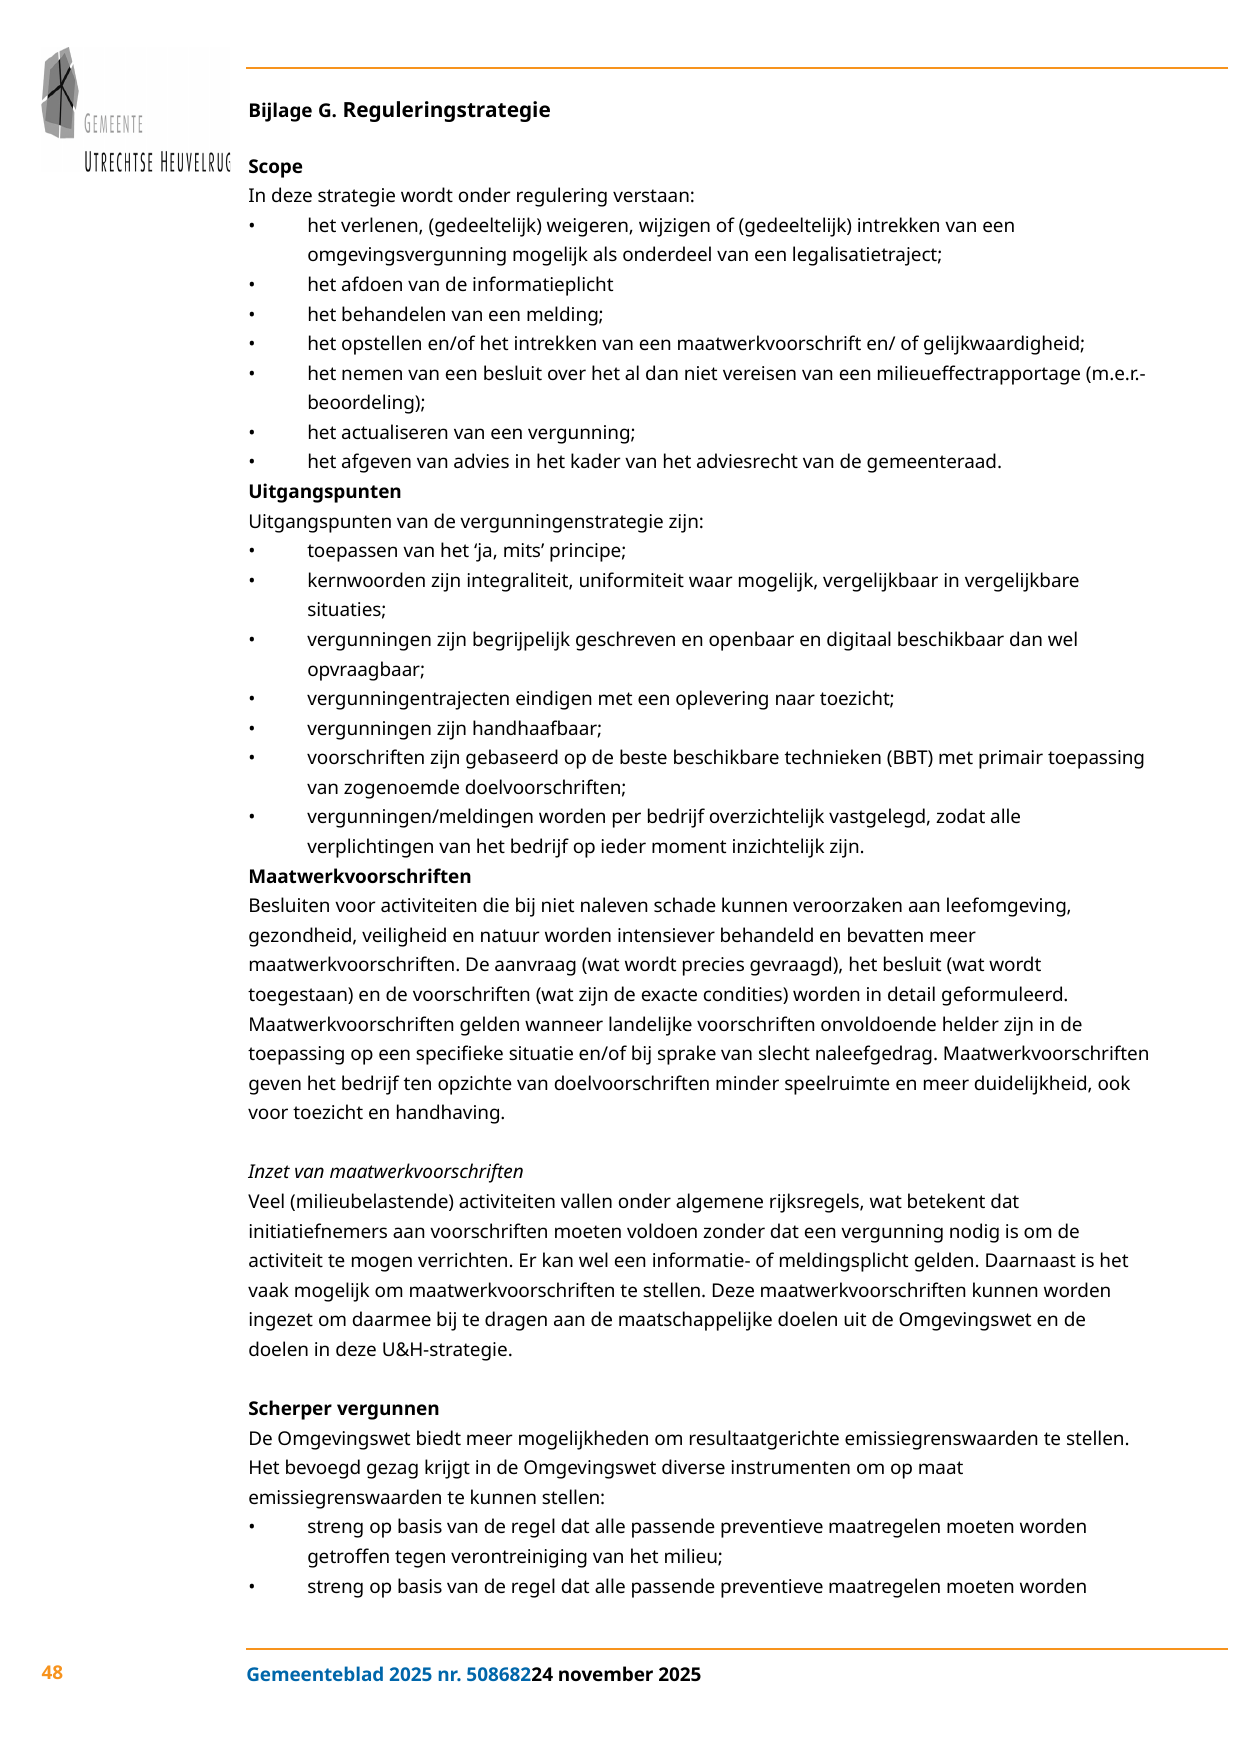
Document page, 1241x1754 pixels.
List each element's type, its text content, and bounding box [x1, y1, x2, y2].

text De Omgevingswet biedt meer mogelijkheden om resultaatgerichte emissiegrenswaarden te stellen. Het bevoegd gezag krijgt in de Omgevingswet diverse instrumenten om op maat emissiegrenswaarden te kunnen stellen: [248, 1425, 1152, 1510]
text Besluiten voor activiteiten die bij niet naleven schade kunnen veroorzaken aan leefomgeving, gezondheid, veiligheid en natuur worden intensiever behandeld en bevatten meer maatwerkvoorschriften. De aanvraag (wat wordt precies gevraagd), het besluit (wat wordt toegestaan) en de voorschriften (wat zijn de exacte condities) worden in detail geformuleerd. Maatwerkvoorschriften gelden wanneer landelijke voorschriften onvoldoende helder zijn in de toepassing op een specifieke situatie en/of bij sprake van slecht naleefgedrag. Maatwerkvoorschriften geven het bedrijf ten opzichte van doelvoorschriften minder speelruimte en meer duidelijkheid, ook voor toezicht en handhaving. [248, 892, 1152, 1125]
text Scherper vergunnen [248, 1395, 1152, 1421]
list het nemen van een besluit over het al dan niet vereisen van een milieueffectrapportage (m.e.r.-beoordeling); [248, 360, 1152, 415]
text Uitgangspunten van de vergunningenstrategie zijn: [248, 508, 1152, 534]
list het behandelen van een melding; [248, 301, 1152, 327]
text Maatwerkvoorschriften [248, 863, 1152, 889]
text In deze strategie wordt onder regulering verstaan: [248, 182, 1152, 208]
list vergunningen zijn begrijpelijk geschreven en openbaar en digitaal beschikbaar dan wel opvraagbaar; [248, 626, 1152, 682]
picture [41, 47, 231, 172]
list het afdoen van de informatieplicht [248, 271, 1152, 297]
text Scope [248, 153, 1152, 179]
list het verlenen, (gedeeltelijk) weigeren, wijzigen of (gedeeltelijk) intrekken van een omgevingsvergunning mogelijk als onderdeel van een legalisatietraject; [248, 212, 1152, 267]
text Veel (milieubelastende) activiteiten vallen onder algemene rijksregels, wat betekent dat initiatiefnemers aan voorschriften moeten voldoen zonder dat een vergunning nodig is om de activiteit te mogen verrichten. Er kan wel een informatie- of meldingsplicht gelden. Daarnaast is het vaak mogelijk om maatwerkvoorschriften te stellen. Deze maatwerkvoorschriften kunnen worden ingezet om daarmee bij te dragen aan de maatschappelijke doelen uit de Omgevingswet en de doelen in deze U&H-strategie. [248, 1188, 1152, 1362]
list vergunningen/meldingen worden per bedrijf overzichtelijk vastgelegd, zodat alle verplichtingen van het bedrijf op ieder moment inzichtelijk zijn. [248, 804, 1152, 859]
text Uitgangspunten [248, 478, 1152, 504]
list vergunningen zijn handhaafbaar; [248, 715, 1152, 741]
list het afgeven van advies in het kader van het adviesrecht van de gemeenteraad. [248, 449, 1152, 474]
list toepassen van het ‘ja, mits’ principe; [248, 537, 1152, 563]
list streng op basis van de regel dat alle passende preventieve maatregelen moeten worden getroffen tegen verontreiniging van het milieu; [248, 1514, 1152, 1569]
list het opstellen en/of het intrekken van een maatwerkvoorschrift en/ of gelijkwaardigheid; [248, 330, 1152, 356]
list streng op basis van de regel dat alle passende preventieve maatregelen moeten worden [248, 1573, 1152, 1599]
text Bijlage G. Reguleringstrategie [248, 95, 1152, 123]
list het actualiseren van een vergunning; [248, 419, 1152, 445]
list vergunningentrajecten eindigen met een oplevering naar toezicht; [248, 685, 1152, 711]
list voorschriften zijn gebaseerd op de beste beschikbare technieken (BBT) met primair toepassing van zogenoemde doelvoorschriften; [248, 744, 1152, 800]
list kernwoorden zijn integraliteit, uniformiteit waar mogelijk, vergelijkbaar in vergelijkbare situaties; [248, 567, 1152, 622]
text Inzet van maatwerkvoorschriften [248, 1159, 1152, 1184]
